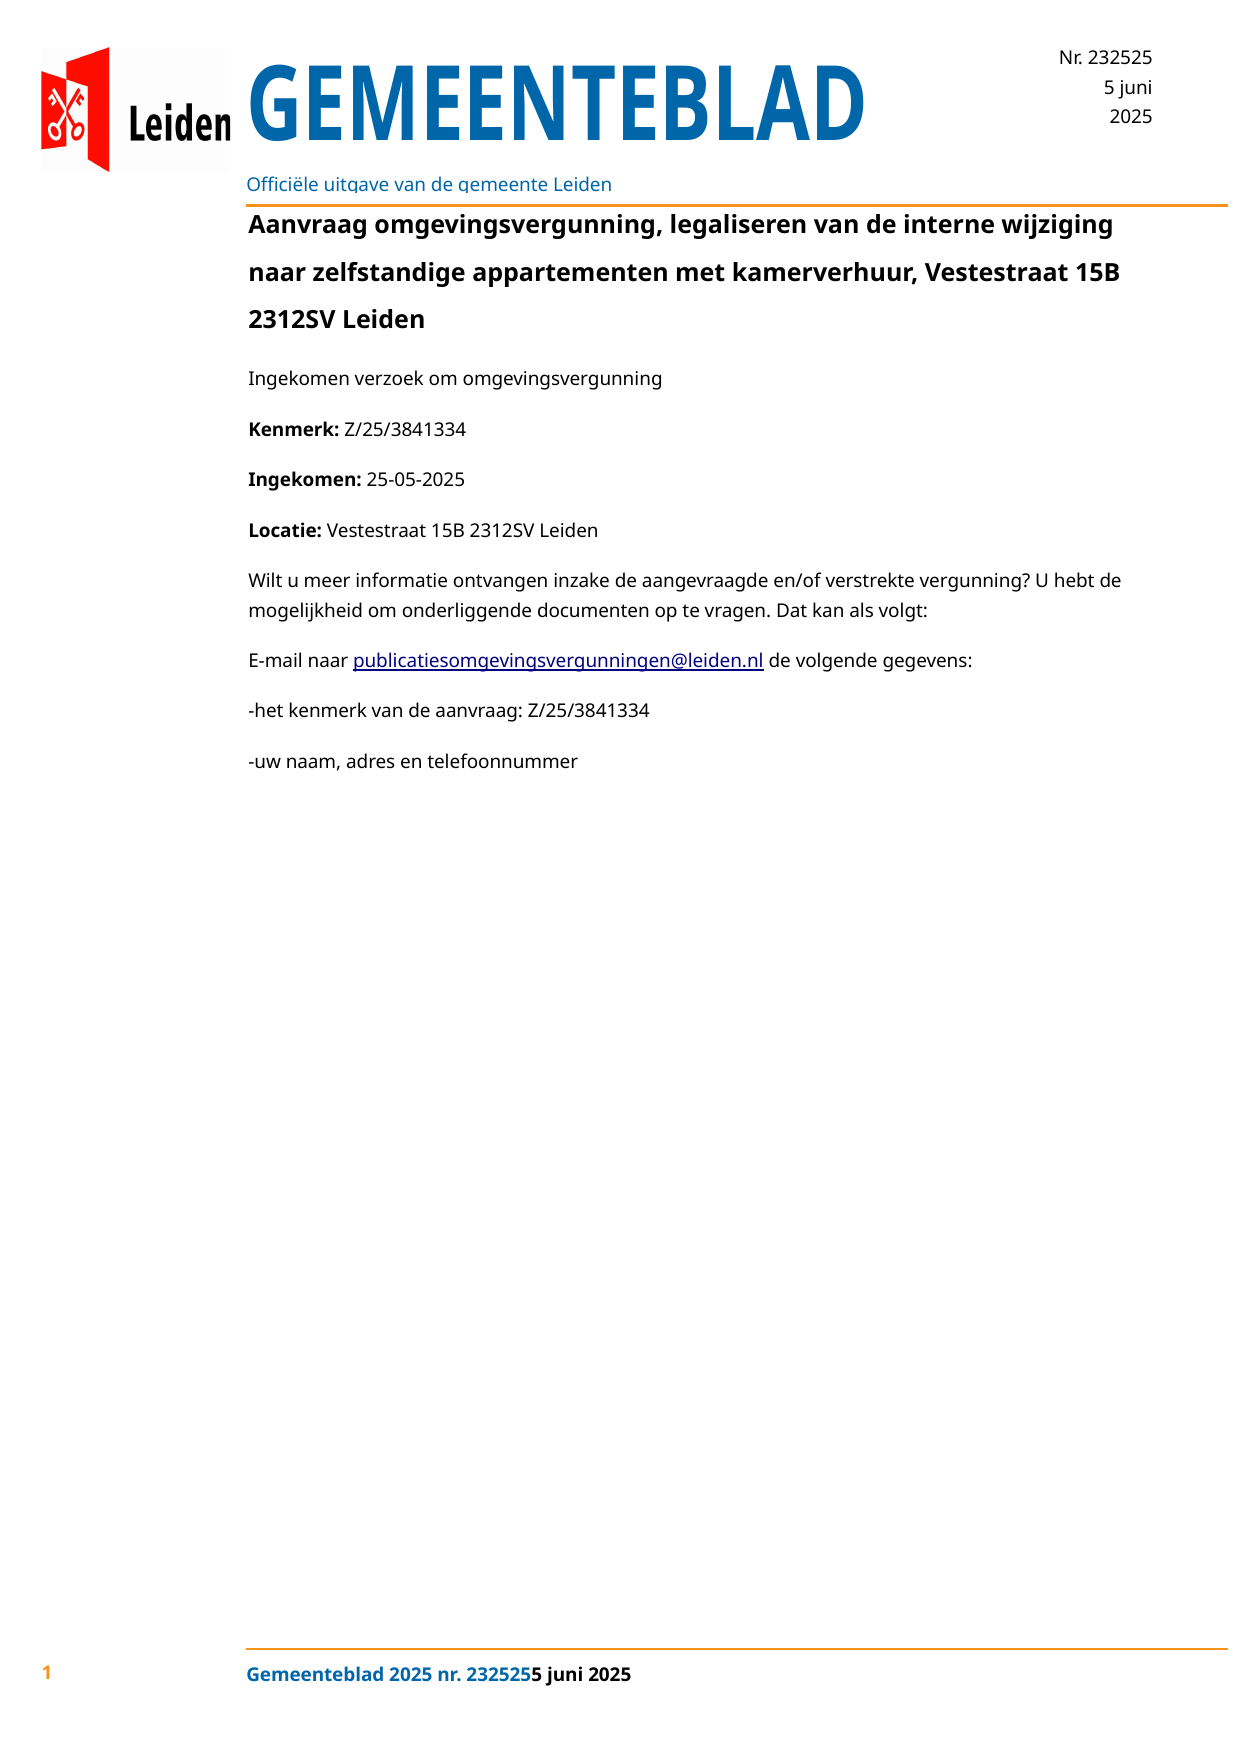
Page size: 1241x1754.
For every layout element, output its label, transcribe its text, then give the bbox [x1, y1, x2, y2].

text Wilt u meer informatie ontvangen inzake de aangevraagde en/of verstrekte vergunning? U hebt de mogelijkheid om onderliggende documenten op te vragen. Dat kan als volgt: [248, 567, 1152, 622]
text Ingekomen: 25-05-2025 [248, 466, 1152, 492]
text -uw naam, adres en telefoonnummer [248, 748, 1152, 774]
picture [41, 47, 231, 172]
text Aanvraag omgevingsvergunning, legaliseren van de interne wijziging naar zelfstandige appartementen met kamerverhuur, Vestestraat 15B 2312SV Leiden [248, 207, 1152, 336]
text Ingekomen verzoek om omgevingsvergunning [248, 366, 1152, 391]
text E-mail naar publicatiesomgevingsvergunningen@leiden.nl de volgende gegevens: [248, 647, 1152, 673]
text -het kenmerk van de aanvraag: Z/25/3841334 [248, 698, 1152, 723]
text Locatie: Vestestraat 15B 2312SV Leiden [248, 517, 1152, 542]
text Kenmerk: Z/25/3841334 [248, 416, 1152, 442]
